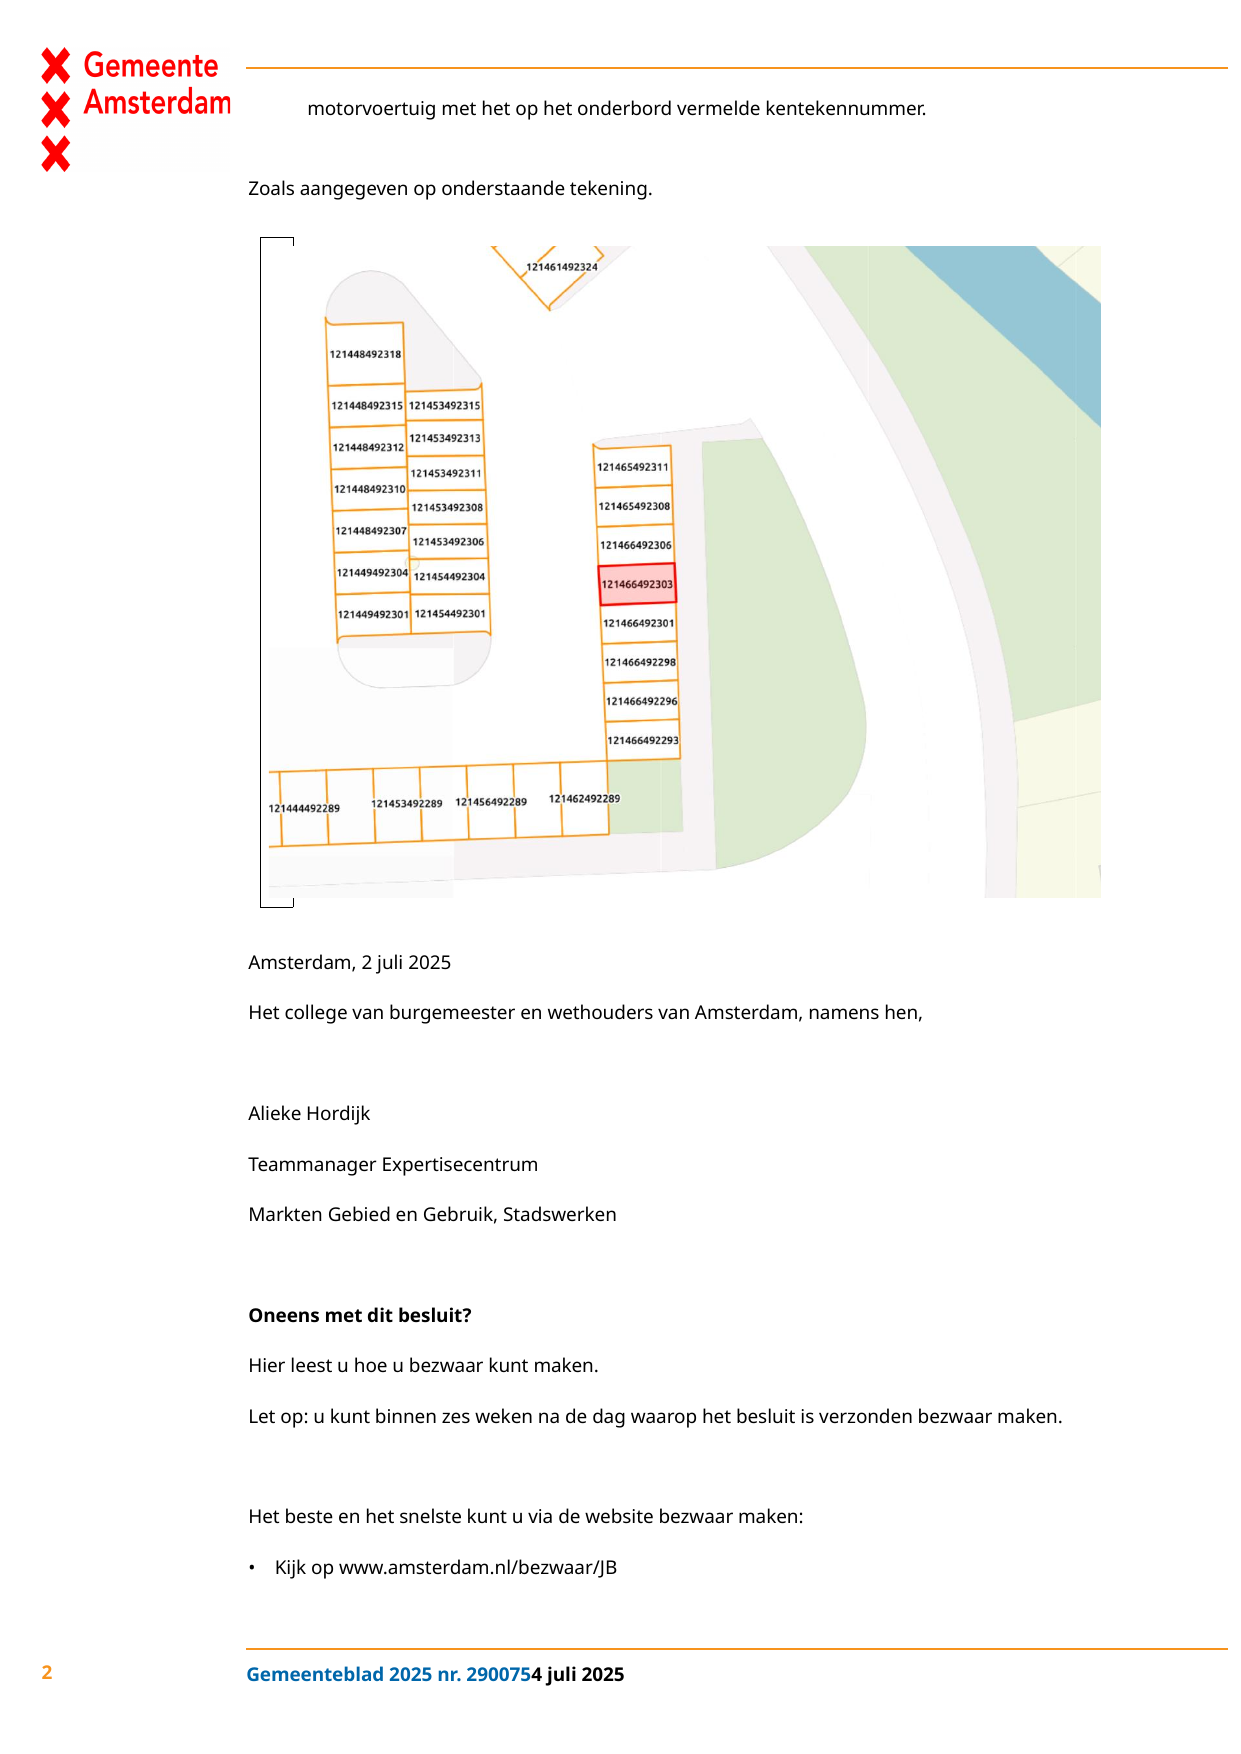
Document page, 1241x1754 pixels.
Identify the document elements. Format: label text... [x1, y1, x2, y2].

text Markten Gebied en Gebruik, Stadswerken [248, 1201, 1152, 1227]
list motorvoertuig met het op het onderbord vermelde kentekennummer. [248, 95, 1152, 121]
text Oneens met dit besluit? [248, 1302, 1152, 1328]
text Zoals aangegeven op onderstaande tekening. [248, 175, 1152, 201]
picture [41, 47, 231, 172]
text Amsterdam, 2 juli 2025 [248, 949, 1152, 975]
text Het beste en het snelste kunt u via de website bezwaar maken: [248, 1504, 1152, 1529]
text Hier leest u hoe u bezwaar kunt maken. [248, 1352, 1152, 1378]
text Let op: u kunt binnen zes weken na de dag waarop het besluit is verzonden bezwaar maken. [248, 1403, 1152, 1429]
text Het college van burgemeester en wethouders van Amsterdam, namens hen, [248, 999, 1152, 1025]
text • Kijk op www.amsterdam.nl/bezwaar/JB [248, 1554, 1152, 1580]
picture [268, 246, 1101, 898]
text Teammanager Expertisecentrum [248, 1151, 1152, 1177]
text Alieke Hordijk [248, 1100, 1152, 1126]
